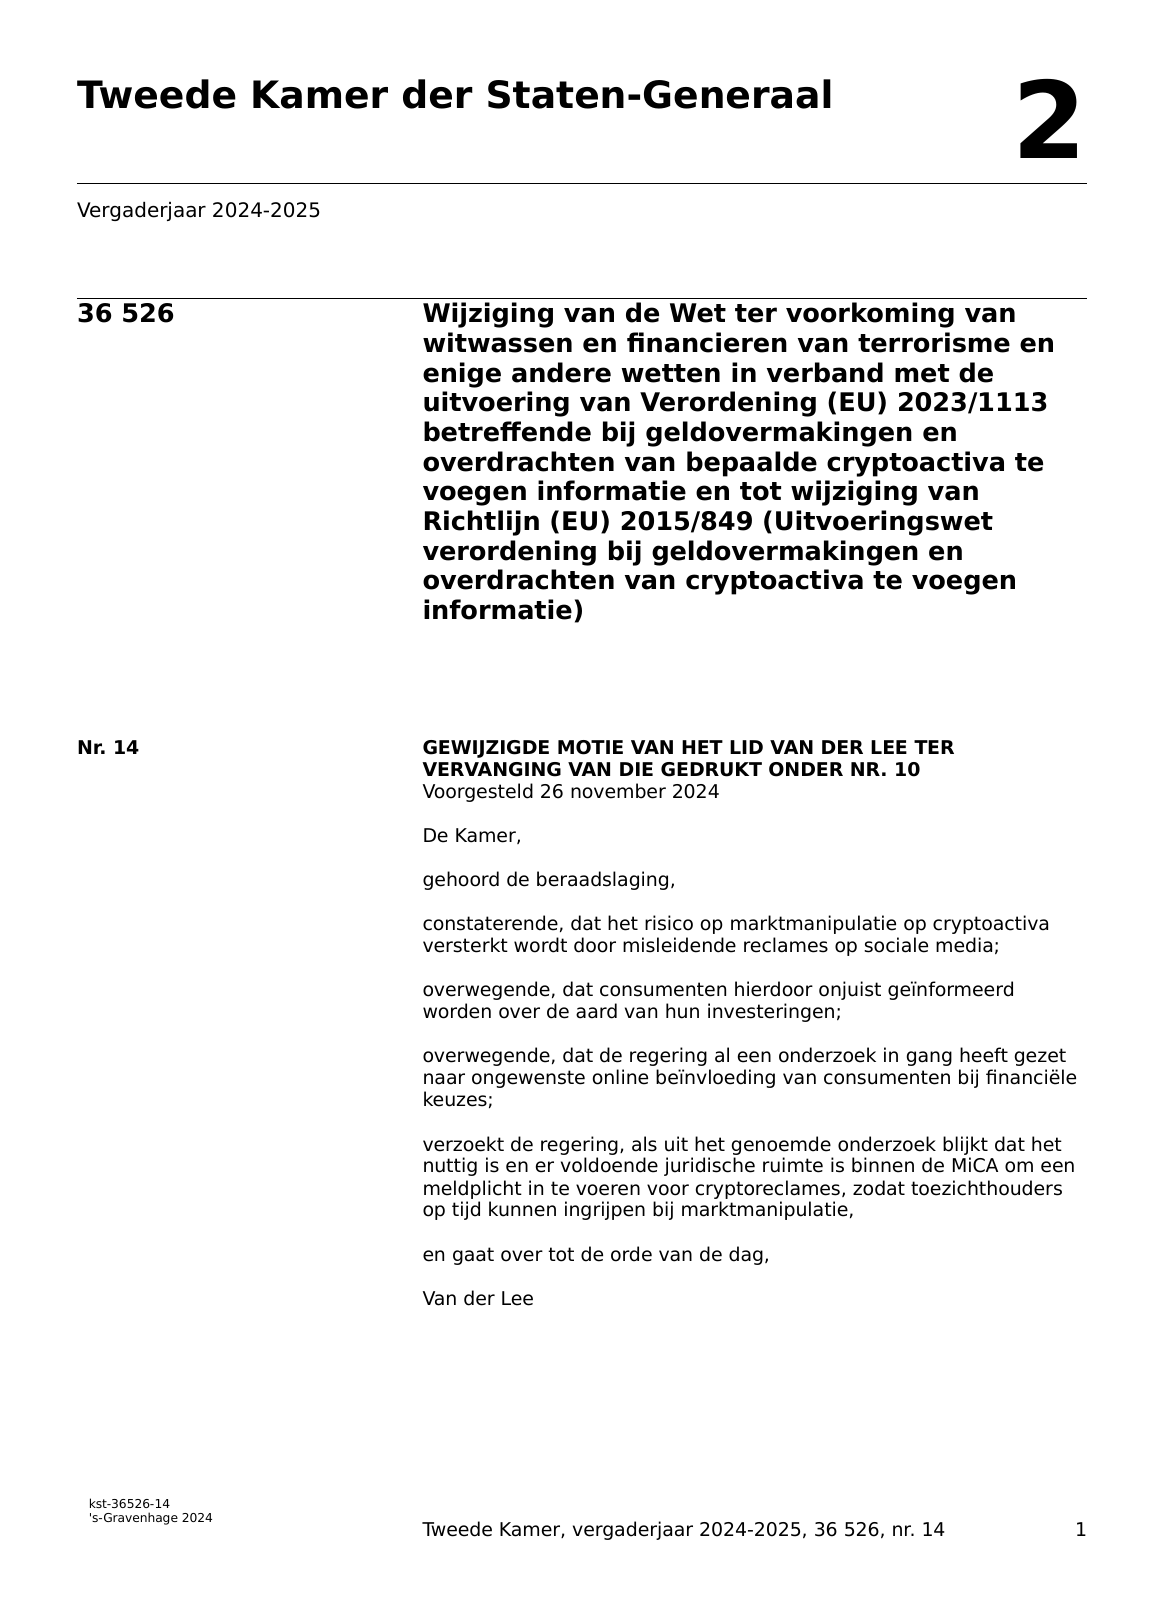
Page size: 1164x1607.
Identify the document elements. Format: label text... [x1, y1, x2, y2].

text overwegende, dat consumenten hierdoor onjuist geïnformeerd worden over de aard van hun investeringen; [422, 979, 1087, 1023]
table_header Tweede Kamer der Staten-Generaal [77, 59, 886, 183]
text en gaat over tot de orde van de dag, [422, 1243, 1087, 1266]
subtitle Nr. 14 GEWIJZIGDE MOTIE VAN HET LID VAN DER LEE TER VERVANGING VAN DIE GEDRUKT ONDER NR. 10 [77, 737, 1087, 781]
subtitle 36 526 Wijziging van de Wet ter voorkoming van witwassen en financieren van terrorisme en enige andere wetten in verband met de uitvoering van Verordening (EU) 2023/1113 betreffende bij geldovermakingen en overdrachten van bepaalde cryptoactiva te voegen informatie en tot wijziging van Richtlijn (EU) 2015/849 (Uitvoeringswet verordening bij geldovermakingen en overdrachten van cryptoactiva te voegen informatie) [77, 299, 1087, 626]
text De Kamer, [422, 825, 1087, 847]
text Van der Lee [422, 1288, 1087, 1310]
text gehoord de beraadslaging, [422, 869, 1087, 891]
text kst-36526-14 [88, 1497, 323, 1511]
text Voorgesteld 26 november 2024 [422, 781, 1087, 802]
text overwegende, dat de regering al een onderzoek in gang heeft gezet naar ongewenste online beïnvloeding van consumenten bij financiële keuzes; [422, 1045, 1087, 1111]
text 's-Gravenhage 2024 [88, 1511, 323, 1525]
text constaterende, dat het risico op marktmanipulatie op cryptoactiva versterkt wordt door misleidende reclames op sociale media; [422, 913, 1087, 957]
text verzoekt de regering, als uit het genoemde onderzoek blijkt dat het nuttig is en er voldoende juridische ruimte is binnen de MiCA om een meldplicht in te voeren voor cryptoreclames, zodat toezichthouders op tijd kunnen ingrijpen bij marktmanipulatie, [422, 1133, 1087, 1221]
table_header 2 [886, 59, 1087, 183]
table_cell Vergaderjaar 2024-2025 [77, 184, 1087, 298]
